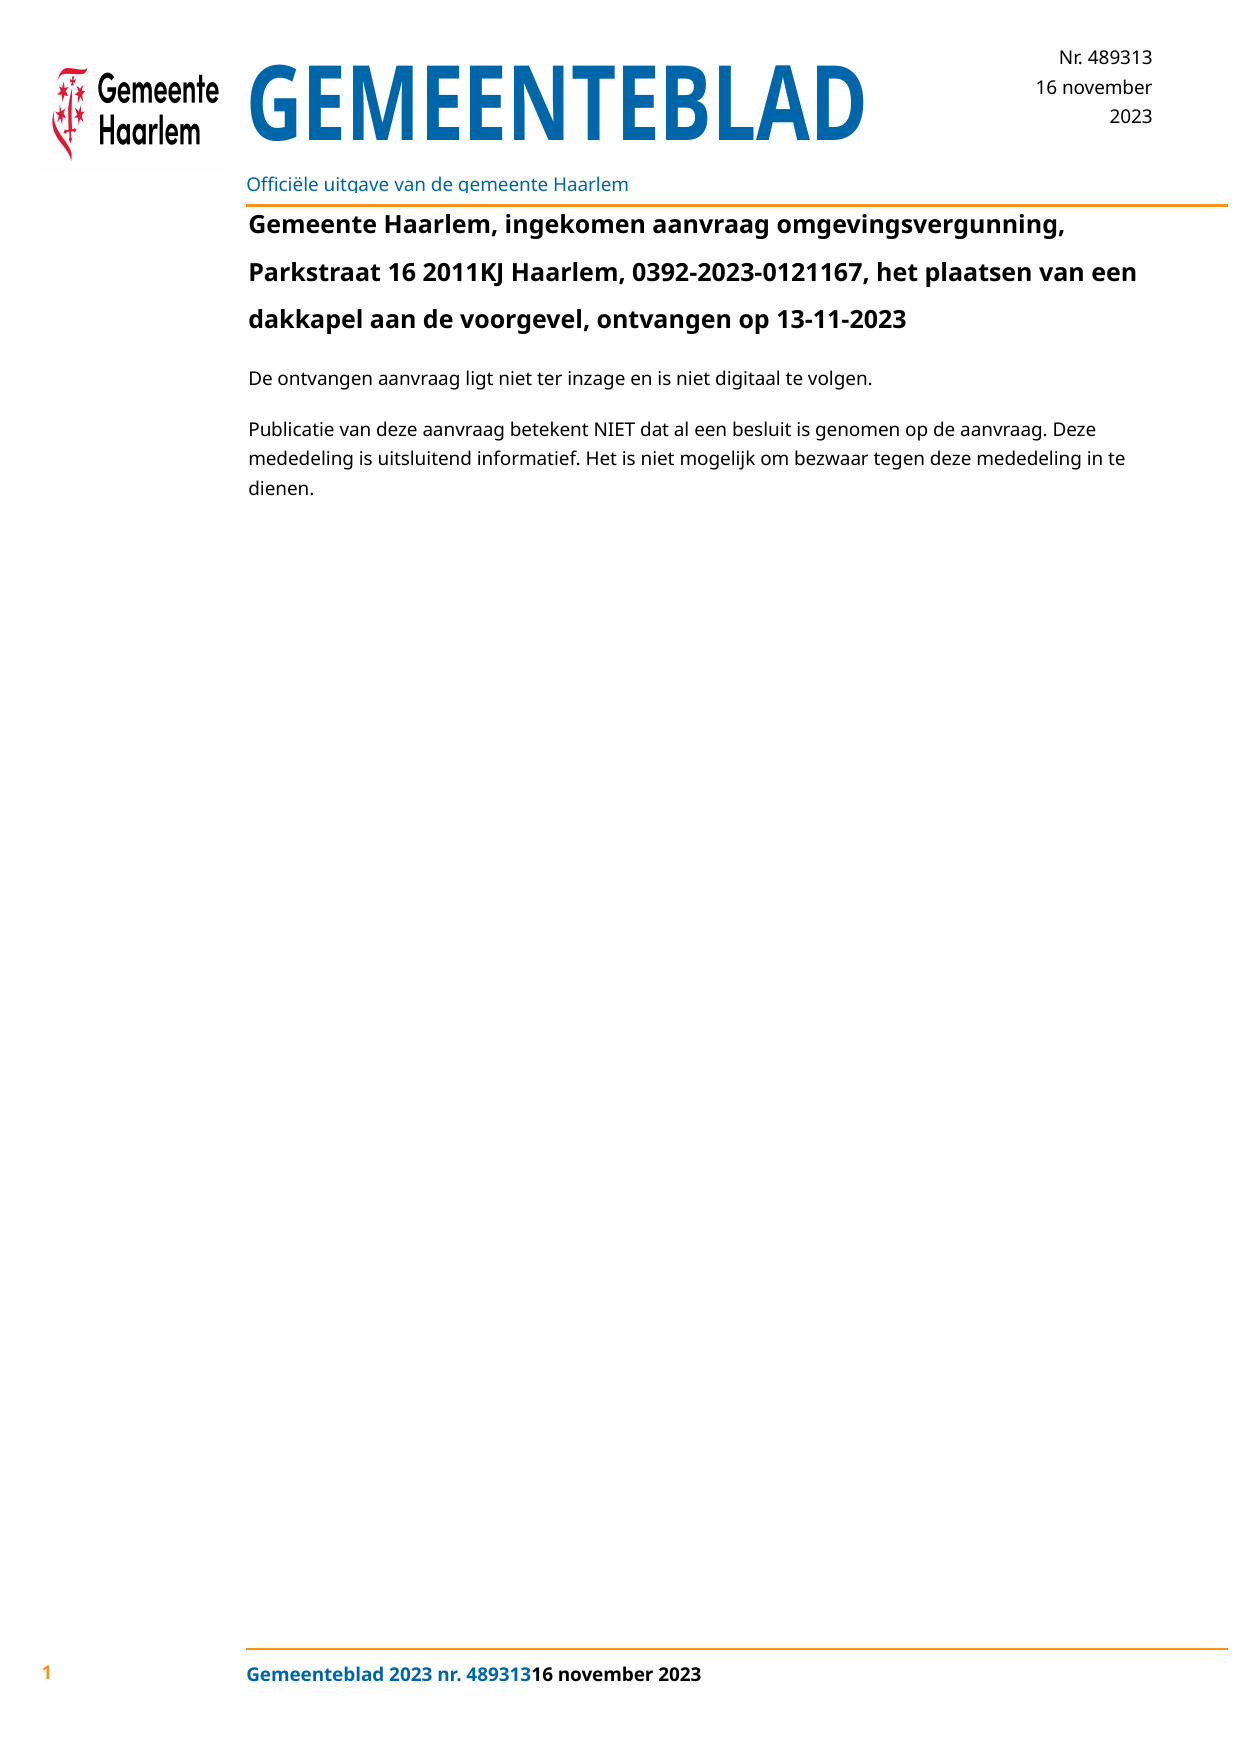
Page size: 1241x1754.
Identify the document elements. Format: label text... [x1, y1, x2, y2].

text De ontvangen aanvraag ligt niet ter inzage en is niet digitaal te volgen. [248, 366, 1152, 391]
text Gemeente Haarlem, ingekomen aanvraag omgevingsvergunning, Parkstraat 16 2011KJ Haarlem, 0392-2023-0121167, het plaatsen van een dakkapel aan de voorgevel, ontvangen op 13-11-2023 [248, 207, 1152, 336]
picture [41, 47, 231, 172]
text Publicatie van deze aanvraag betekent NIET dat al een besluit is genomen op de aanvraag. Deze mededeling is uitsluitend informatief. Het is niet mogelijk om bezwaar tegen deze mededeling in te dienen. [248, 416, 1152, 501]
